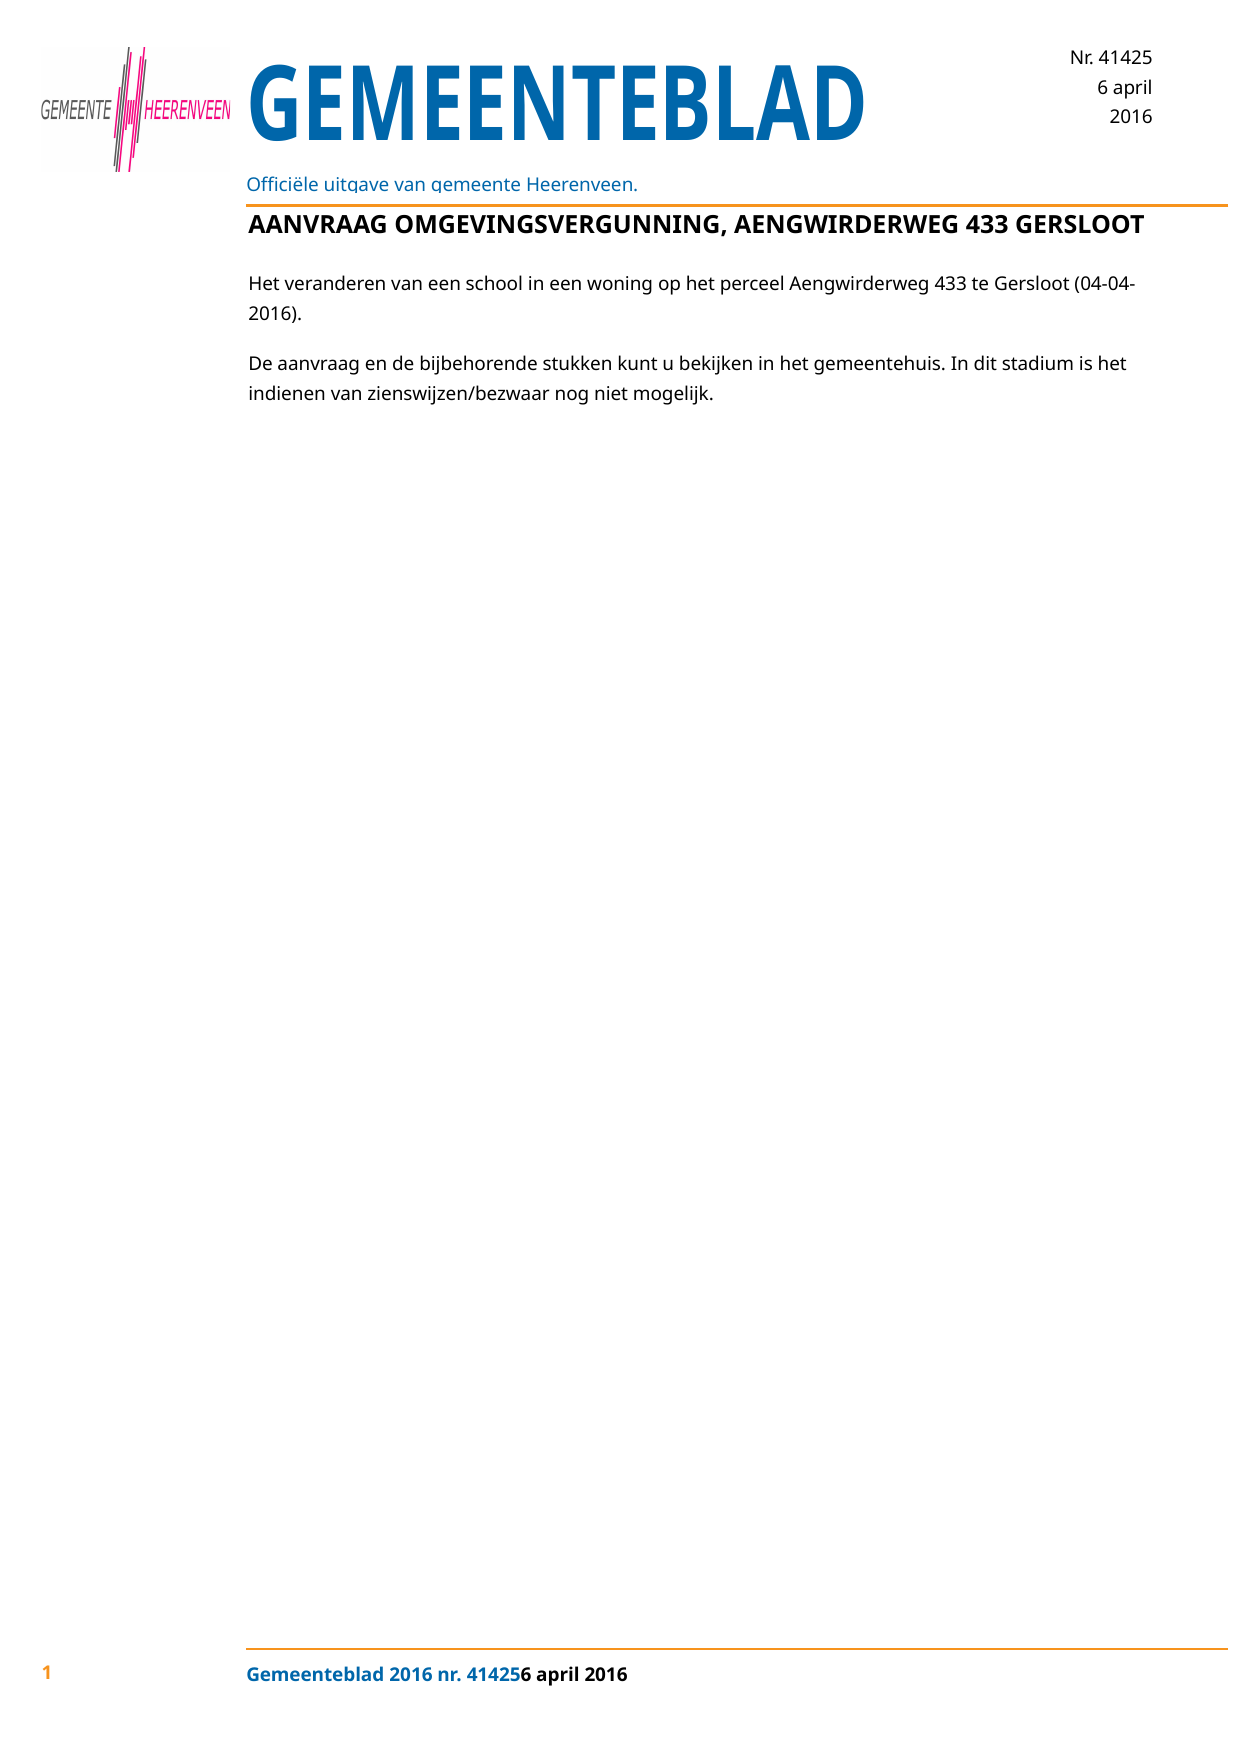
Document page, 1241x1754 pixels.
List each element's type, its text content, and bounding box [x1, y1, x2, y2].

text AANVRAAG OMGEVINGSVERGUNNING, AENGWIRDERWEG 433 GERSLOOT [248, 207, 1152, 241]
text Het veranderen van een school in een woning op het perceel Aengwirderweg 433 te Gersloot (04-04-2016). [248, 270, 1152, 326]
text De aanvraag en de bijbehorende stukken kunt u bekijken in het gemeentehuis. In dit stadium is het indienen van zienswijzen/bezwaar nog niet mogelijk. [248, 350, 1152, 406]
picture [41, 47, 231, 172]
